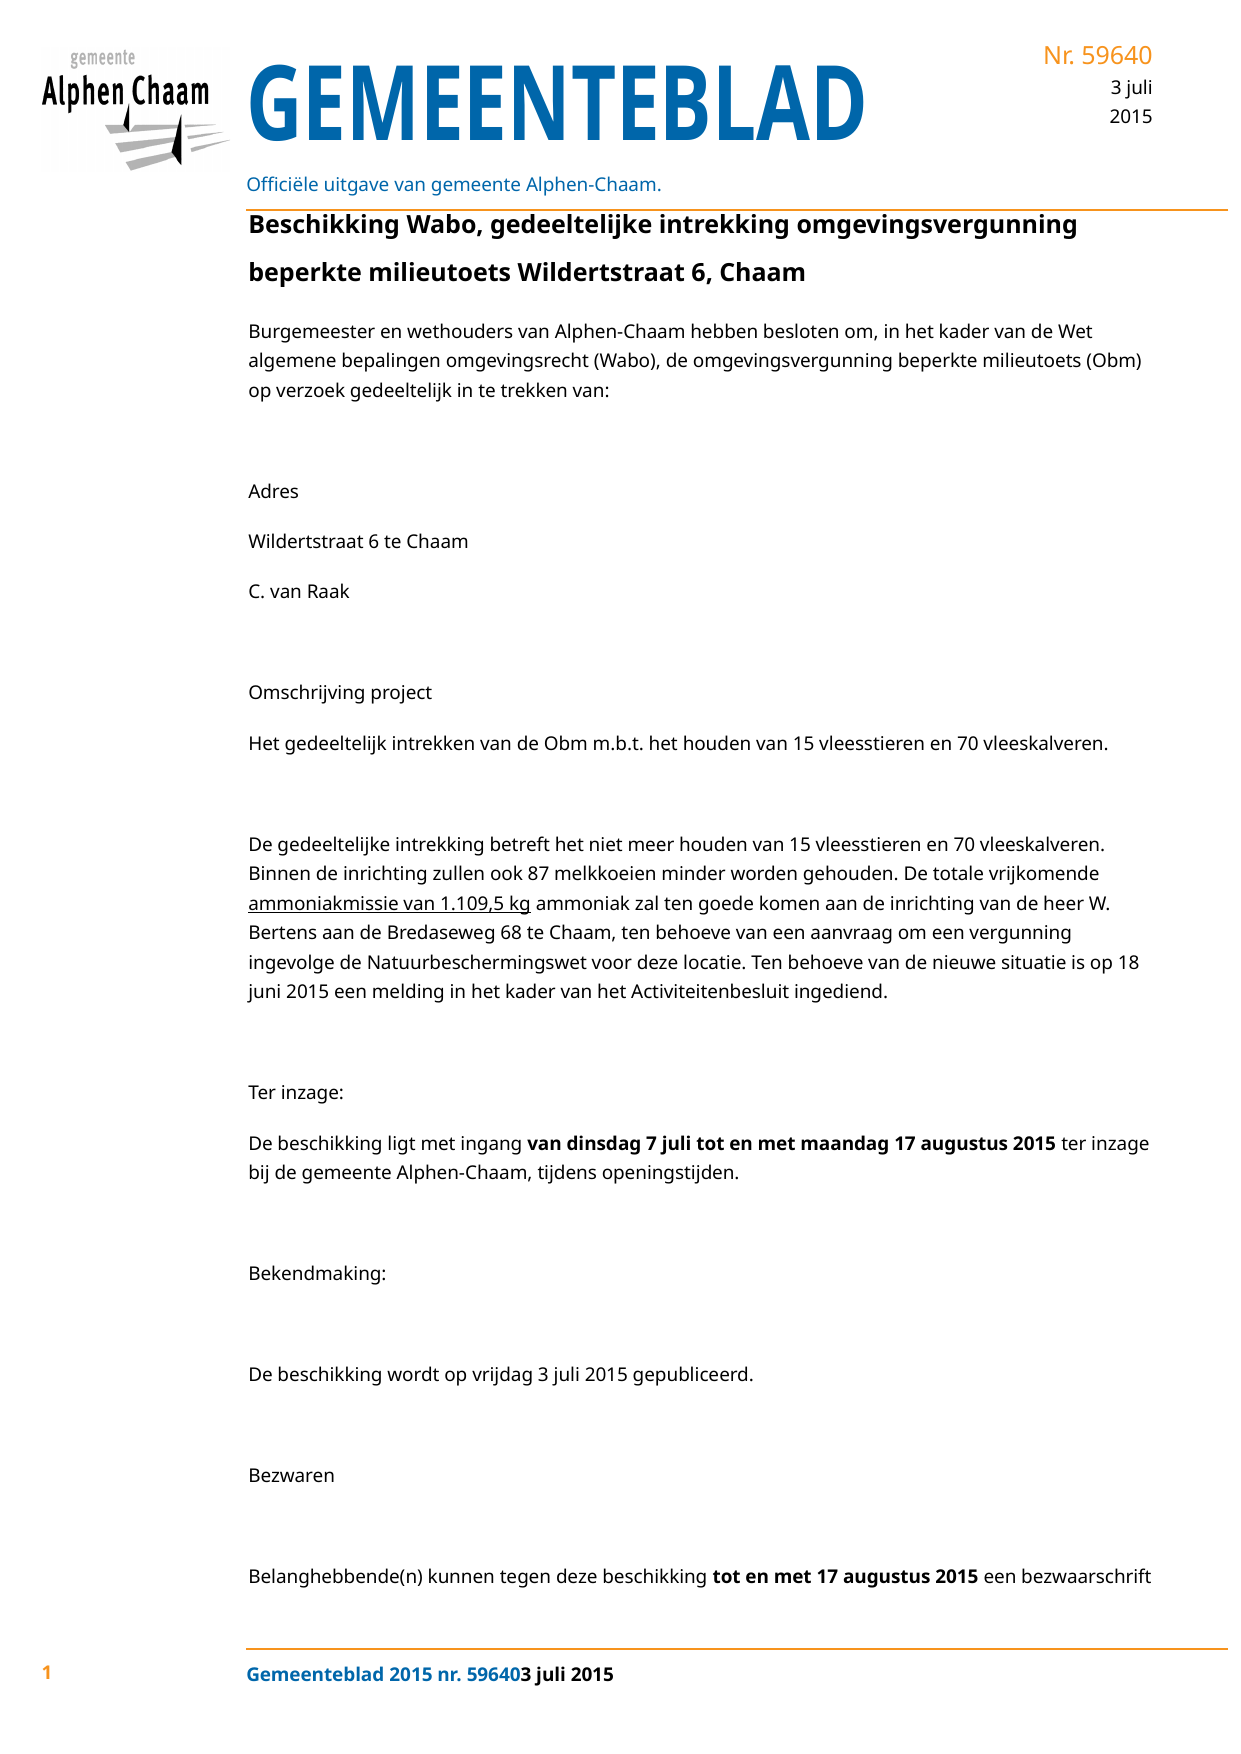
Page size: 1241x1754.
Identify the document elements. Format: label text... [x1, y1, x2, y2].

text Het gedeeltelijk intrekken van de Obm m.b.t. het houden van 15 vleesstieren en 70 vleeskalveren. [248, 730, 1152, 756]
text Burgemeester en wethouders van Alphen-Chaam hebben besloten om, in het kader van de Wet algemene bepalingen omgevingsrecht (Wabo), de omgevingsvergunning beperkte milieutoets (Obm) op verzoek gedeeltelijk in te trekken van: [248, 318, 1152, 403]
text Adres [248, 478, 1152, 504]
picture [41, 47, 231, 172]
text De beschikking wordt op vrijdag 3 juli 2015 gepubliceerd. [248, 1361, 1152, 1387]
text Ter inzage: [248, 1079, 1152, 1105]
text De gedeeltelijke intrekking betreft het niet meer houden van 15 vleesstieren en 70 vleeskalveren. Binnen de inrichting zullen ook 87 melkkoeien minder worden gehouden. De totale vrijkomende ammoniakmissie van 1.109,5 kg ammoniak zal ten goede komen aan de inrichting van de heer W. Bertens aan de Bredaseweg 68 te Chaam, ten behoeve van een aanvraag om een vergunning ingevolge de Natuurbeschermingswet voor deze locatie. Ten behoeve van de nieuwe situatie is op 18 juni 2015 een melding in het kader van het Activiteitenbesluit ingediend. [248, 831, 1152, 1004]
text Beschikking Wabo, gedeeltelijke intrekking omgevingsvergunning beperkte milieutoets Wildertstraat 6, Chaam [248, 211, 1152, 288]
text Bezwaren [248, 1462, 1152, 1488]
text De beschikking ligt met ingang van dinsdag 7 juli tot en met maandag 17 augustus 2015 ter inzage bij de gemeente Alphen-Chaam, tijdens openingstijden. [248, 1130, 1152, 1185]
text Bekendmaking: [248, 1260, 1152, 1286]
text Omschrijving project [248, 679, 1152, 705]
text Belanghebbende(n) kunnen tegen deze beschikking tot en met 17 augustus 2015 een bezwaarschrift [248, 1563, 1152, 1589]
text C. van Raak [248, 579, 1152, 604]
text Wildertstraat 6 te Chaam [248, 528, 1152, 554]
